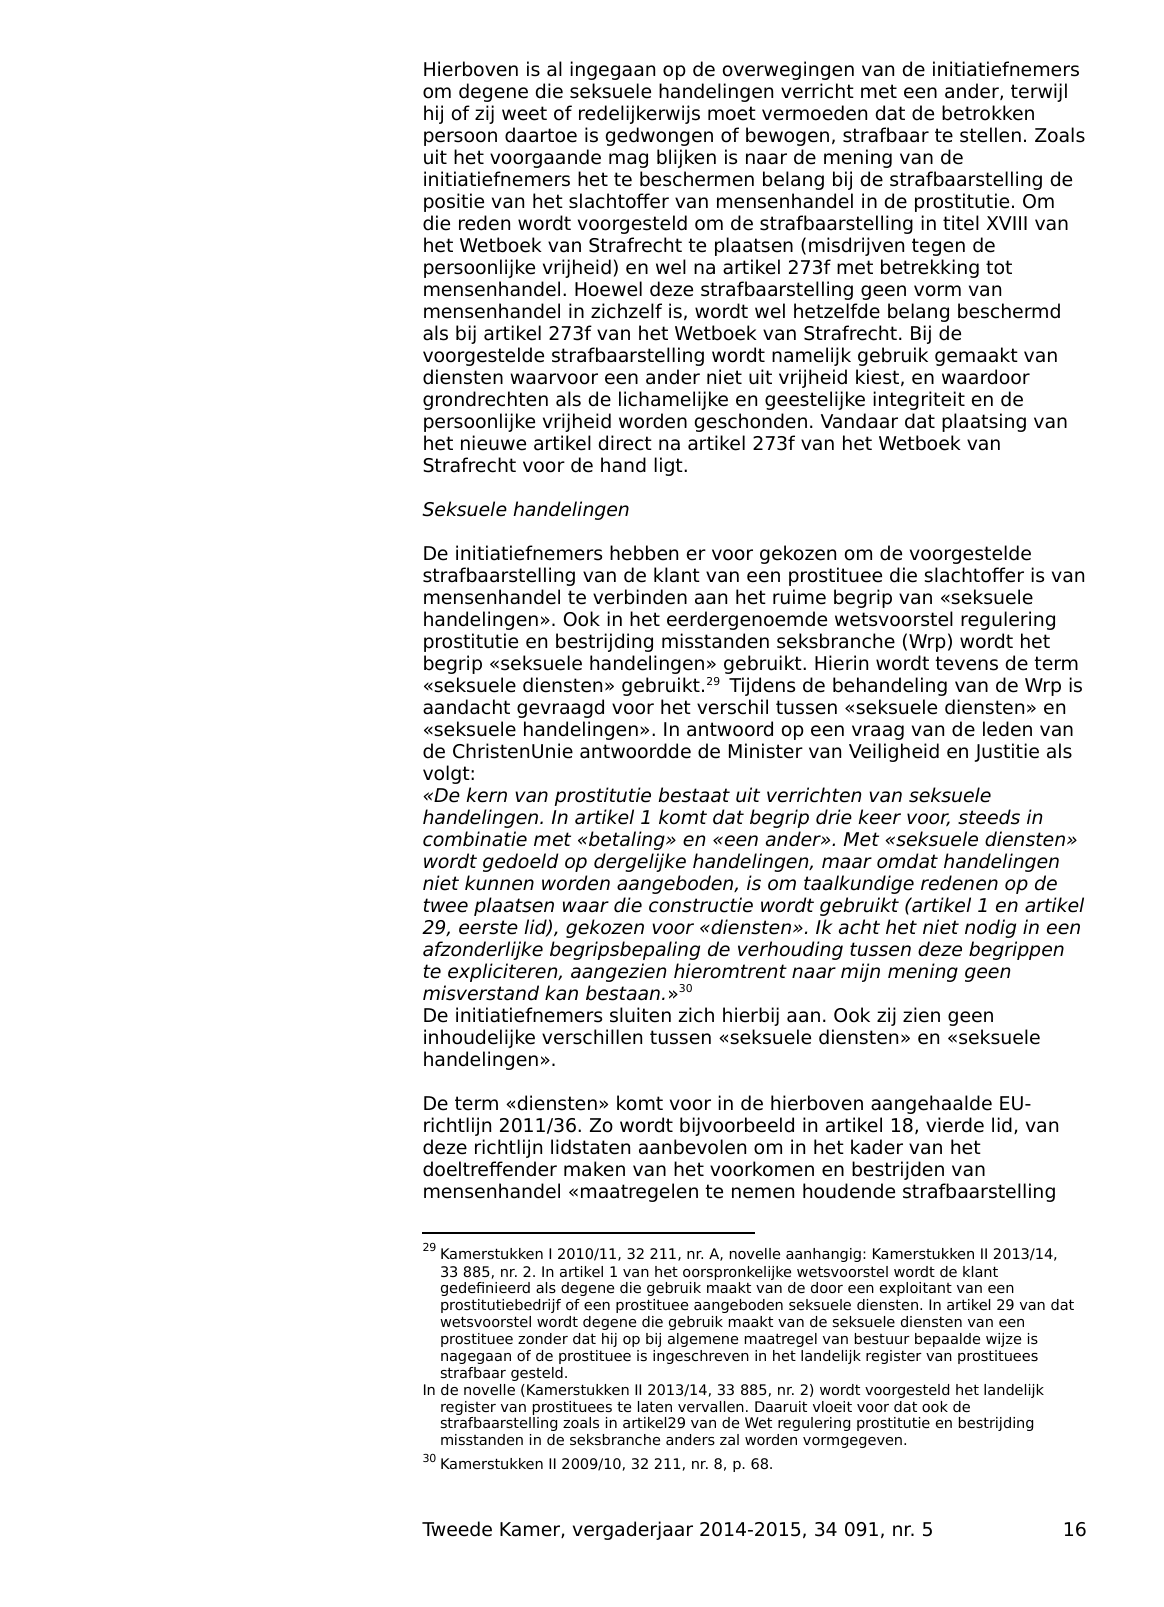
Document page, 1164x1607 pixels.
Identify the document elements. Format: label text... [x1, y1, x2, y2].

text In de novelle (Kamerstukken II 2013/14, 33 885, nr. 2) wordt voorgesteld het landelijk register van prostituees te laten vervallen. Daaruit vloeit voor dat ook de strafbaarstelling zoals in artikel29 van de Wet regulering prostitutie en bestrijding misstanden in de seksbranche anders zal worden vormgegeven. [422, 1382, 1087, 1449]
text De initiatiefnemers sluiten zich hierbij aan. Ook zij zien geen inhoudelijke verschillen tussen «seksuele diensten» en «seksuele handelingen». [422, 1004, 1087, 1071]
text Kamerstukken II 2009/10, 32 211, nr. 8, p. 68. [422, 1452, 1087, 1474]
text «De kern van prostitutie bestaat uit verrichten van seksuele handelingen. In artikel 1 komt dat begrip drie keer voor, steeds in combinatie met «betaling» en «een ander». Met «seksuele diensten» wordt gedoeld op dergelijke handelingen, maar omdat handelingen niet kunnen worden aangeboden, is om taalkundige redenen op de twee plaatsen waar die constructie wordt gebruikt (artikel 1 en artikel 29, eerste lid), gekozen voor «diensten». Ik acht het niet nodig in een afzonderlijke begripsbepaling de verhouding tussen deze begrippen te expliciteren, aangezien hieromtrent naar mijn mening geen misverstand kan bestaan.» [422, 785, 1087, 1004]
subtitle Seksuele handelingen [422, 499, 1087, 521]
text De initiatiefnemers hebben er voor gekozen om de voorgestelde strafbaarstelling van de klant van een prostituee die slachtoffer is van mensenhandel te verbinden aan het ruime begrip van «seksuele handelingen». Ook in het eerdergenoemde wetsvoorstel regulering prostitutie en bestrijding misstanden seksbranche (Wrp) wordt het begrip «seksuele handelingen» gebruikt. Hierin wordt tevens de term «seksuele diensten» gebruikt. Tijdens de behandeling van de Wrp is aandacht gevraagd voor het verschil tussen «seksuele diensten» en «seksuele handelingen». In antwoord op een vraag van de leden van de ChristenUnie antwoordde de Minister van Veiligheid en Justitie als volgt: [422, 543, 1087, 785]
text Hierboven is al ingegaan op de overwegingen van de initiatiefnemers om degene die seksuele handelingen verricht met een ander, terwijl hij of zij weet of redelijkerwijs moet vermoeden dat de betrokken persoon daartoe is gedwongen of bewogen, strafbaar te stellen. Zoals uit het voorgaande mag blijken is naar de mening van de initiatiefnemers het te beschermen belang bij de strafbaarstelling de positie van het slachtoffer van mensenhandel in de prostitutie. Om die reden wordt voorgesteld om de strafbaarstelling in titel XVIII van het Wetboek van Strafrecht te plaatsen (misdrijven tegen de persoonlijke vrijheid) en wel na artikel 273f met betrekking tot mensenhandel. Hoewel deze strafbaarstelling geen vorm van mensenhandel in zichzelf is, wordt wel hetzelfde belang beschermd als bij artikel 273f van het Wetboek van Strafrecht. Bij de voorgestelde strafbaarstelling wordt namelijk gebruik gemaakt van diensten waarvoor een ander niet uit vrijheid kiest, en waardoor grondrechten als de lichamelijke en geestelijke integriteit en de persoonlijke vrijheid worden geschonden. Vandaar dat plaatsing van het nieuwe artikel direct na artikel 273f van het Wetboek van Strafrecht voor de hand ligt. [422, 59, 1087, 477]
text Kamerstukken I 2010/11, 32 211, nr. A, novelle aanhangig: Kamerstukken II 2013/14, 33 885, nr. 2. In artikel 1 van het oorspronkelijke wetsvoorstel wordt de klant gedefinieerd als degene die gebruik maakt van de door een exploitant van een prostitutiebedrijf of een prostituee aangeboden seksuele diensten. In artikel 29 van dat wetsvoorstel wordt degene die gebruik maakt van de seksuele diensten van een prostituee zonder dat hij op bij algemene maatregel van bestuur bepaalde wijze is nagegaan of de prostituee is ingeschreven in het landelijk register van prostituees strafbaar gesteld. [422, 1242, 1087, 1382]
text De term «diensten» komt voor in de hierboven aangehaalde EU-richtlijn 2011/36. Zo wordt bijvoorbeeld in artikel 18, vierde lid, van deze richtlijn lidstaten aanbevolen om in het kader van het doeltreffender maken van het voorkomen en bestrijden van mensenhandel «maatregelen te nemen houdende strafbaarstelling [422, 1093, 1087, 1203]
